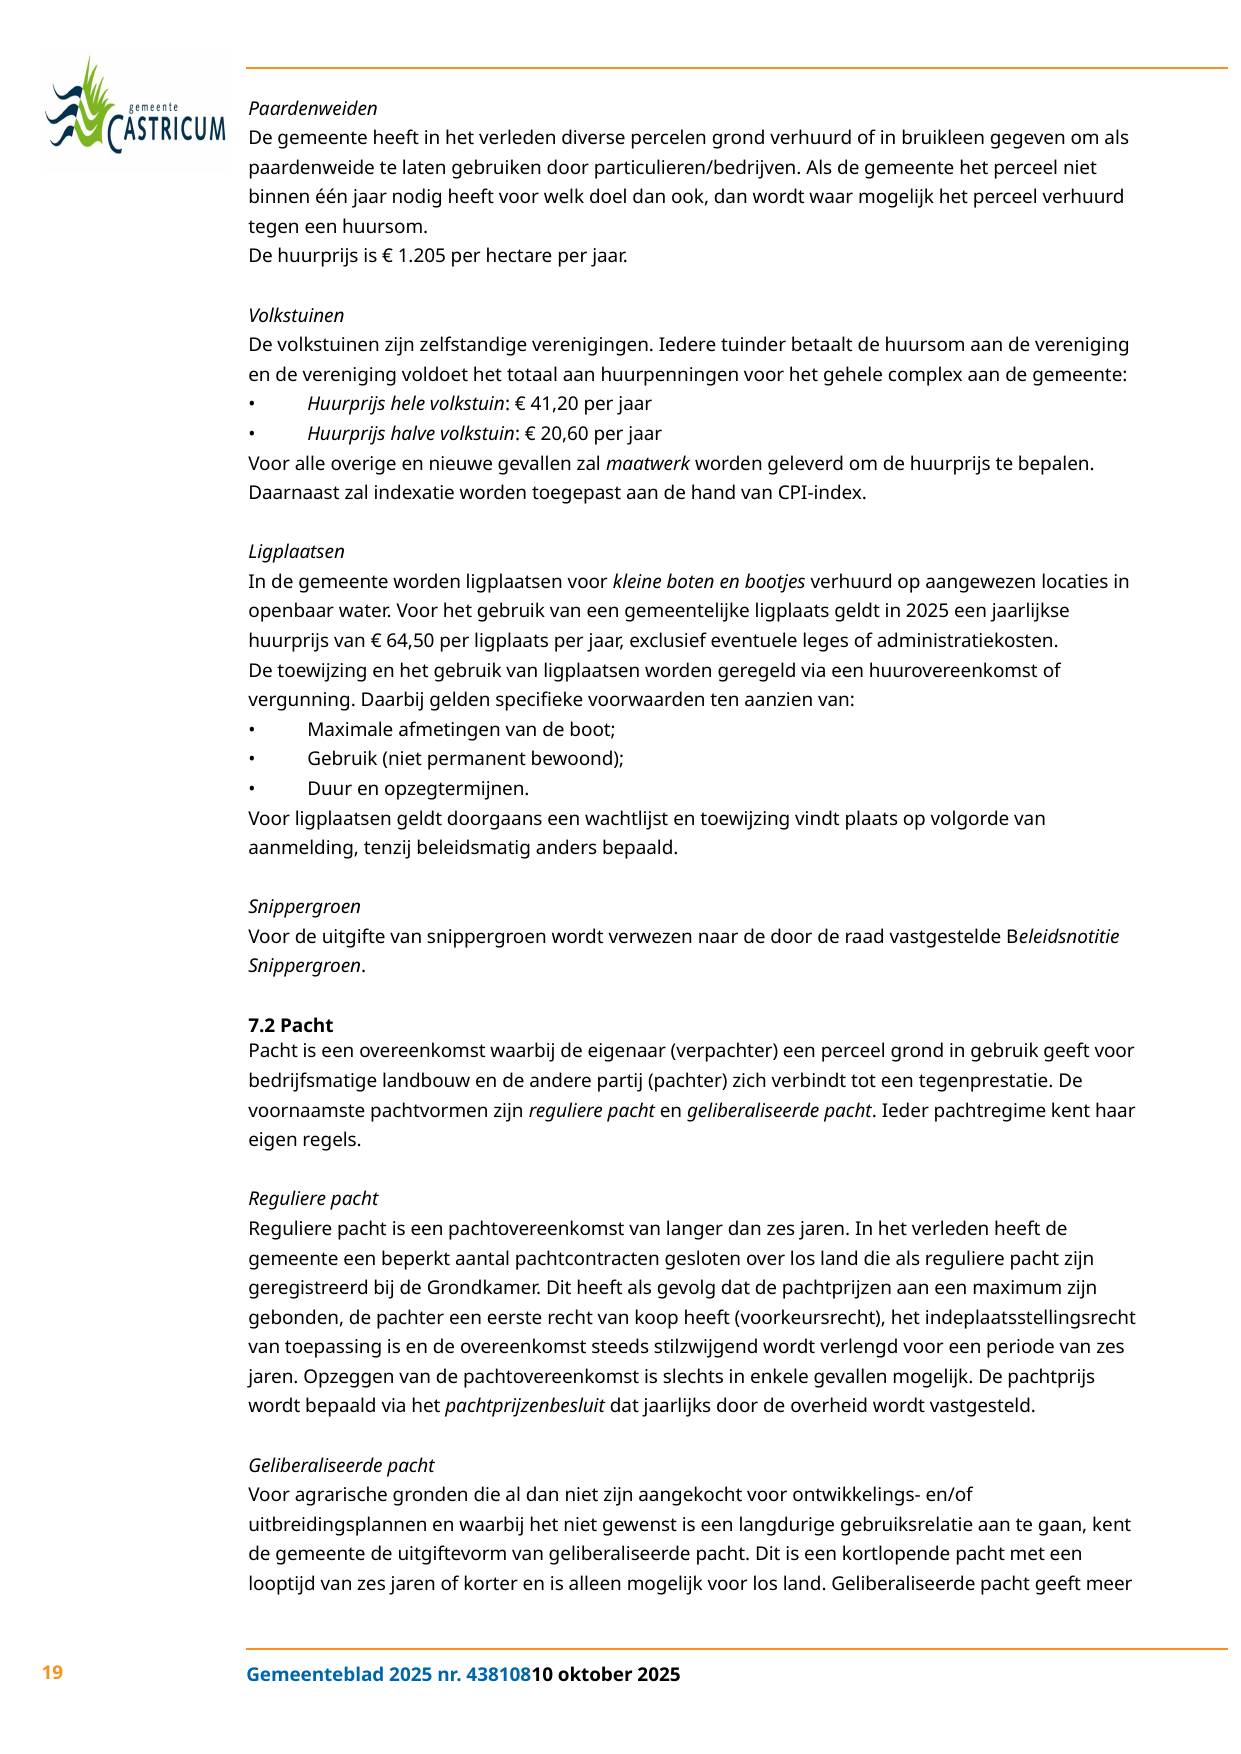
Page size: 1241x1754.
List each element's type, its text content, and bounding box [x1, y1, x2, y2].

text In de gemeente worden ligplaatsen voor kleine boten en bootjes verhuurd op aangewezen locaties in openbaar water. Voor het gebruik van een gemeentelijke ligplaats geldt in 2025 een jaarlijkse huurprijs van € 64,50 per ligplaats per jaar, exclusief eventuele leges of administratiekosten. [248, 568, 1152, 653]
text Voor ligplaatsen geldt doorgaans een wachtlijst en toewijzing vindt plaats op volgorde van aanmelding, tenzij beleidsmatig anders bepaald. [248, 805, 1152, 860]
text Pacht is een overeenkomst waarbij de eigenaar (verpachter) een perceel grond in gebruik geeft voor bedrijfsmatige landbouw en de andere partij (pachter) zich verbindt tot een tegenprestatie. De voornaamste pachtvormen zijn reguliere pacht en geliberaliseerde pacht. Ieder pachtregime kent haar eigen regels. [248, 1038, 1152, 1152]
list Maximale afmetingen van de boot; [248, 716, 1152, 742]
text Voor de uitgifte van snippergroen wordt verwezen naar de door de raad vastgestelde Beleidsnotitie Snippergroen. [248, 923, 1152, 978]
list Huurprijs hele volkstuin: € 41,20 per jaar [248, 391, 1152, 416]
text Snippergroen [248, 893, 1152, 919]
list Duur en opzegtermijnen. [248, 775, 1152, 801]
text Daarnaast zal indexatie worden toegepast aan de hand van CPI-index. [248, 479, 1152, 505]
text De volkstuinen zijn zelfstandige verenigingen. Iedere tuinder betaalt de huursom aan de vereniging en de vereniging voldoet het totaal aan huurpenningen voor het gehele complex aan de gemeente: [248, 331, 1152, 387]
text De toewijzing en het gebruik van ligplaatsen worden geregeld via een huurovereenkomst of vergunning. Daarbij gelden specifieke voorwaarden ten aanzien van: [248, 657, 1152, 712]
text 7.2 Pacht [248, 1012, 1152, 1038]
text Ligplaatsen [248, 538, 1152, 564]
text Volkstuinen [248, 302, 1152, 328]
text De gemeente heeft in het verleden diverse percelen grond verhuurd of in bruikleen gegeven om als paardenweide te laten gebruiken door particulieren/bedrijven. Als de gemeente het perceel niet binnen één jaar nodig heeft voor welk doel dan ook, dan wordt waar mogelijk het perceel verhuurd tegen een huursom. [248, 124, 1152, 239]
list Huurprijs halve volkstuin: € 20,60 per jaar [248, 420, 1152, 446]
text De huurprijs is € 1.205 per hectare per jaar. [248, 243, 1152, 268]
text Voor agrarische gronden die al dan niet zijn aangekocht voor ontwikkelings- en/of uitbreidingsplannen en waarbij het niet gewenst is een langdurige gebruiksrelatie aan te gaan, kent de gemeente de uitgiftevorm van geliberaliseerde pacht. Dit is een kortlopende pacht met een looptijd van zes jaren of korter en is alleen mogelijk voor los land. Geliberaliseerde pacht geeft meer [248, 1481, 1152, 1596]
list Gebruik (niet permanent bewoond); [248, 746, 1152, 771]
text Reguliere pacht is een pachtovereenkomst van langer dan zes jaren. In het verleden heeft de gemeente een beperkt aantal pachtcontracten gesloten over los land die als reguliere pacht zijn geregistreerd bij de Grondkamer. Dit heeft als gevolg dat de pachtprijzen aan een maximum zijn gebonden, de pachter een eerste recht van koop heeft (voorkeursrecht), het indeplaatsstellingsrecht van toepassing is en de overeenkomst steeds stilzwijgend wordt verlengd voor een periode van zes jaren. Opzeggen van de pachtovereenkomst is slechts in enkele gevallen mogelijk. De pachtprijs wordt bepaald via het pachtprijzenbesluit dat jaarlijks door de overheid wordt vastgesteld. [248, 1215, 1152, 1418]
text Voor alle overige en nieuwe gevallen zal maatwerk worden geleverd om de huurprijs te bepalen. [248, 450, 1152, 476]
text Reguliere pacht [248, 1186, 1152, 1211]
text Paardenweiden [248, 95, 1152, 121]
picture [41, 47, 231, 172]
text Geliberaliseerde pacht [248, 1452, 1152, 1477]
